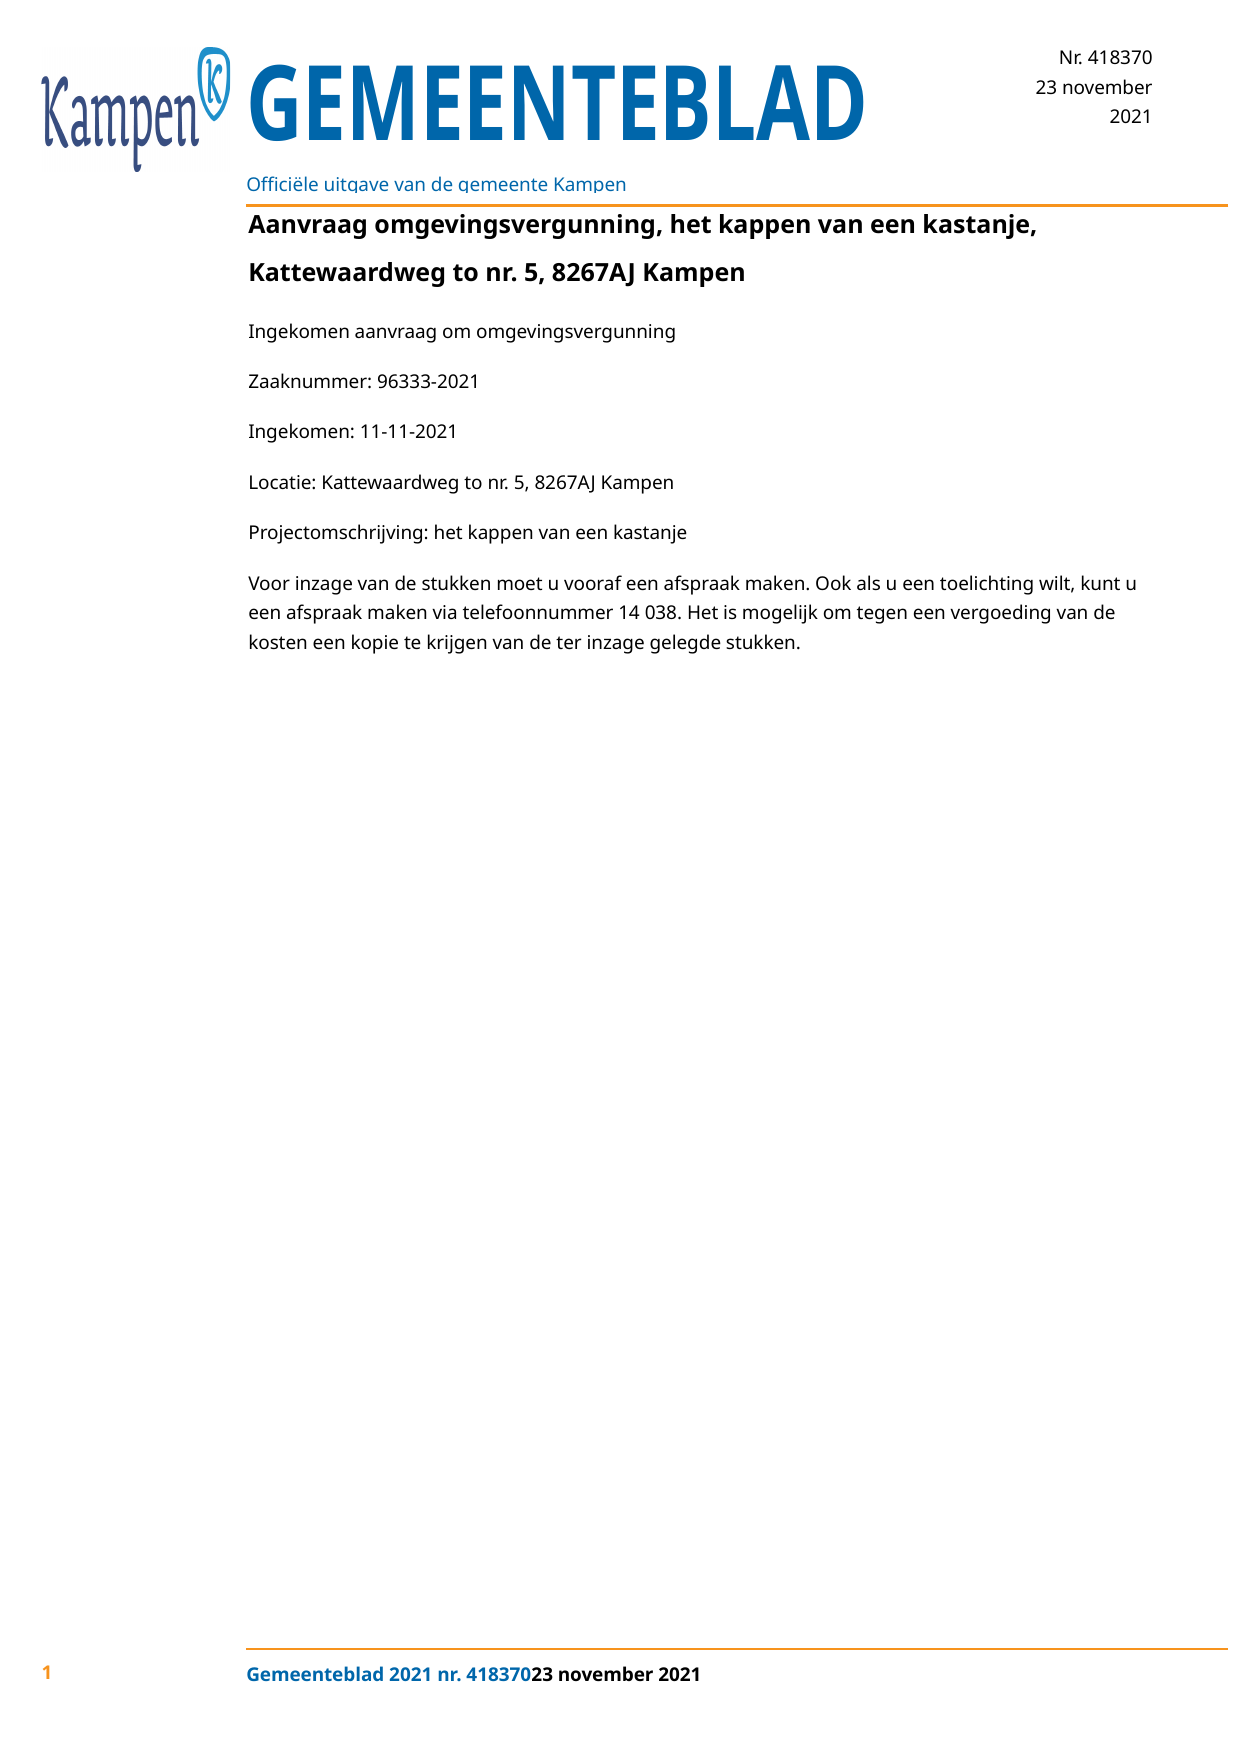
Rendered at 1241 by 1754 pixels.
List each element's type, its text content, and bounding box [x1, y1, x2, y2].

text Locatie: Kattewaardweg to nr. 5, 8267AJ Kampen [248, 469, 1152, 495]
text Voor inzage van de stukken moet u vooraf een afspraak maken. Ook als u een toelichting wilt, kunt u een afspraak maken via telefoonnummer 14 038. Het is mogelijk om tegen een vergoeding van de kosten een kopie te krijgen van de ter inzage gelegde stukken. [248, 570, 1152, 655]
text Zaaknummer: 96333-2021 [248, 368, 1152, 394]
picture [41, 47, 231, 172]
text Ingekomen aanvraag om omgevingsvergunning [248, 318, 1152, 344]
text Ingekomen: 11-11-2021 [248, 419, 1152, 444]
text Projectomschrijving: het kappen van een kastanje [248, 519, 1152, 545]
text Aanvraag omgevingsvergunning, het kappen van een kastanje, Kattewaardweg to nr. 5, 8267AJ Kampen [248, 207, 1152, 288]
